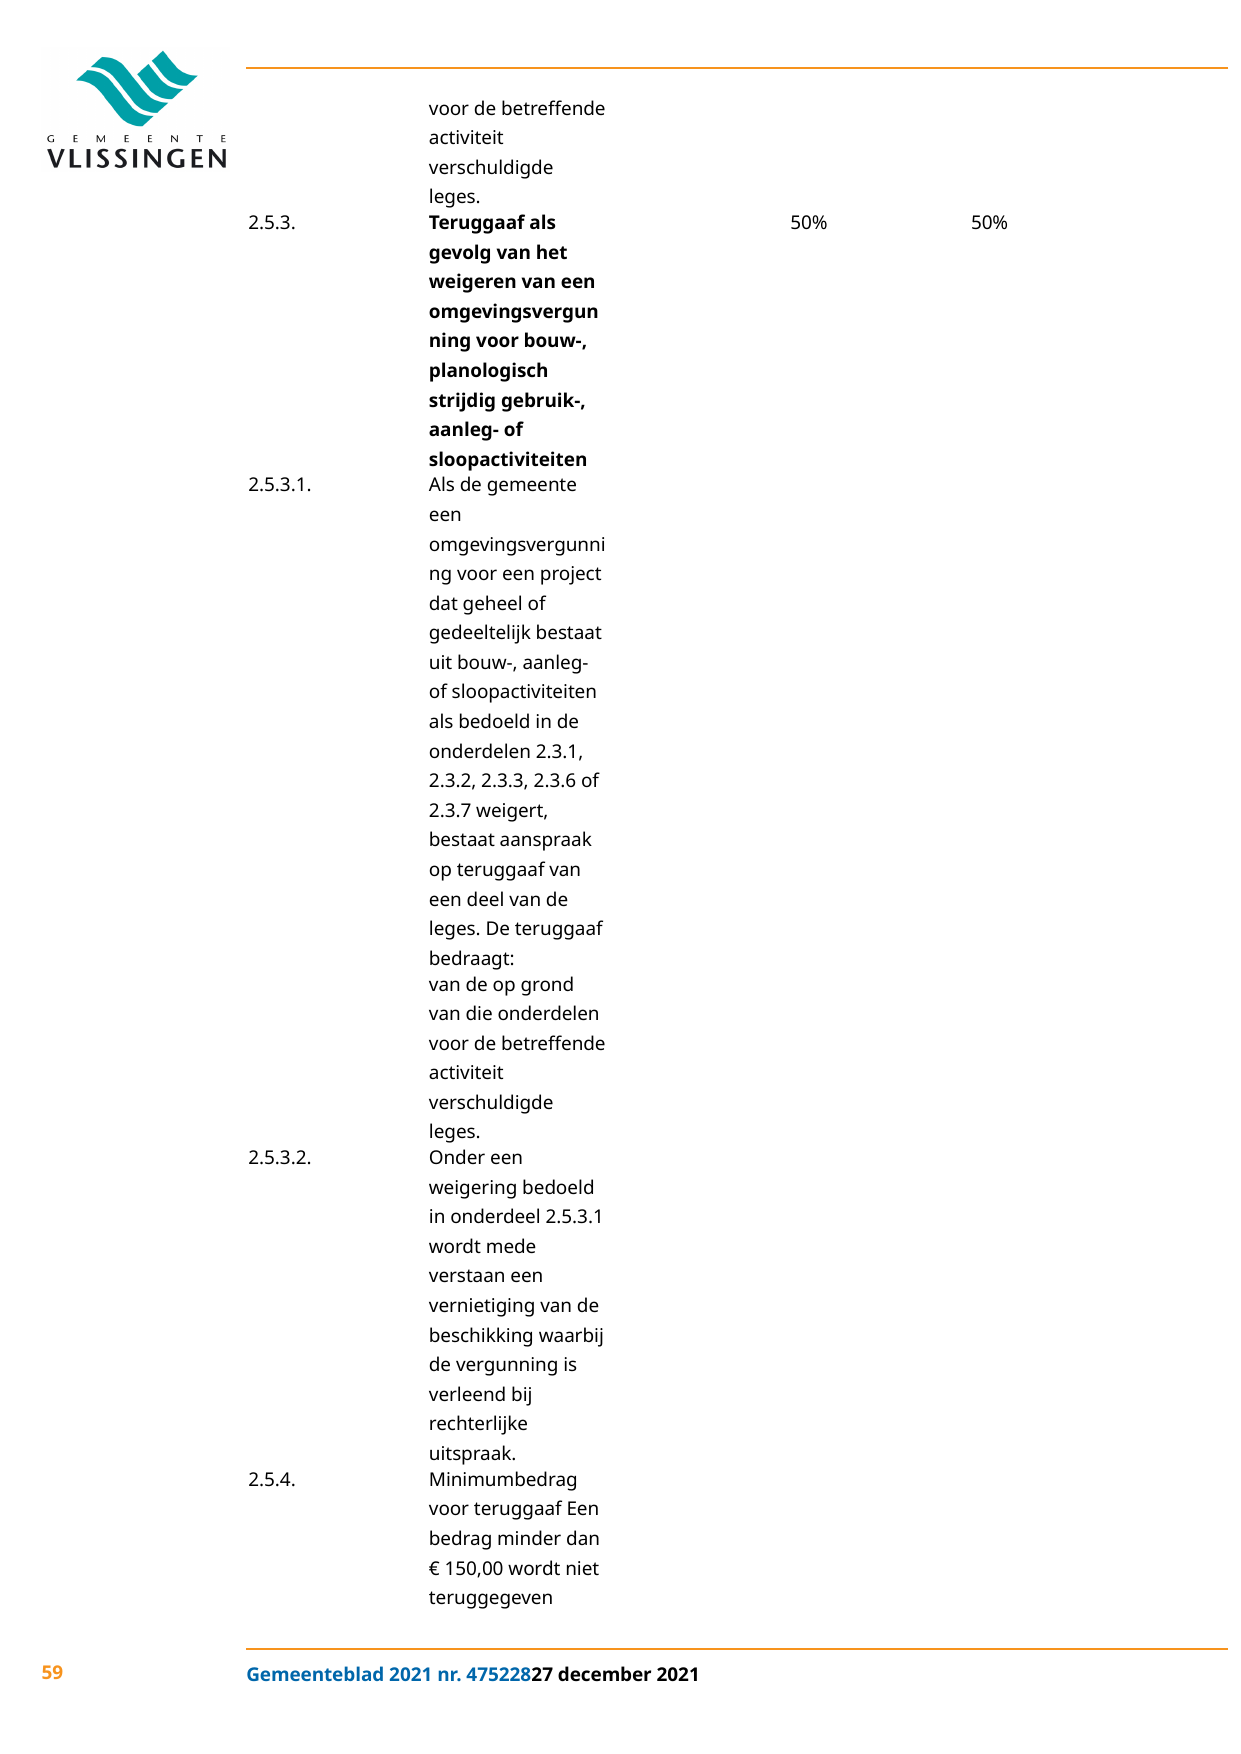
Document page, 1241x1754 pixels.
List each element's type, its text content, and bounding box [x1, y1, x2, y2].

table_cell [971, 1466, 1152, 1610]
table_cell [609, 209, 790, 472]
table_cell [971, 971, 1152, 1144]
table_cell [609, 1466, 790, 1610]
table_cell [790, 1466, 971, 1610]
table_cell [609, 971, 790, 1144]
picture [41, 47, 231, 172]
table_cell Onder een weigering bedoeld in onderdeel 2.5.3.1 wordt mede verstaan een vernietiging van de beschikking waarbij de vergunning is verleend bij rechterlijke uitspraak. [429, 1144, 609, 1466]
table_cell [971, 472, 1152, 971]
table_cell Teruggaaf als gevolg van het weigeren van een omgevingsvergunning voor bouw-, planologisch strijdig gebruik-, aanleg- of sloopactiviteiten [429, 209, 609, 472]
table_cell 50% [790, 209, 971, 472]
table_cell voor de betreffende activiteit verschuldigde leges. [429, 95, 609, 209]
table_cell [971, 1144, 1152, 1466]
table_cell [609, 1144, 790, 1466]
table_cell [790, 971, 971, 1144]
table_cell [609, 95, 790, 209]
table_cell [790, 1144, 971, 1466]
table_cell 2.5.3. [248, 209, 429, 472]
table_cell 50% [971, 209, 1152, 472]
table_cell Als de gemeente een omgevingsvergunning voor een project dat geheel of gedeeltelijk bestaat uit bouw-, aanleg- of sloopactiviteiten als bedoeld in de onderdelen 2.3.1, 2.3.2, 2.3.3, 2.3.6 of 2.3.7 weigert, bestaat aanspraak op teruggaaf van een deel van de leges. De teruggaaf bedraagt: [429, 472, 609, 971]
table_cell 2.5.4. [248, 1466, 429, 1610]
table_cell [248, 971, 429, 1144]
table_cell [790, 472, 971, 971]
table_cell [248, 95, 429, 209]
table_cell [790, 95, 971, 209]
table_cell 2.5.3.2. [248, 1144, 429, 1466]
table_cell [971, 95, 1152, 209]
table_cell [609, 472, 790, 971]
table_cell van de op grond van die onderdelen voor de betreffende activiteit verschuldigde leges. [429, 971, 609, 1144]
table_cell Minimumbedrag voor teruggaaf Een bedrag minder dan € 150,00 wordt niet teruggegeven [429, 1466, 609, 1610]
table_cell 2.5.3.1. [248, 472, 429, 971]
